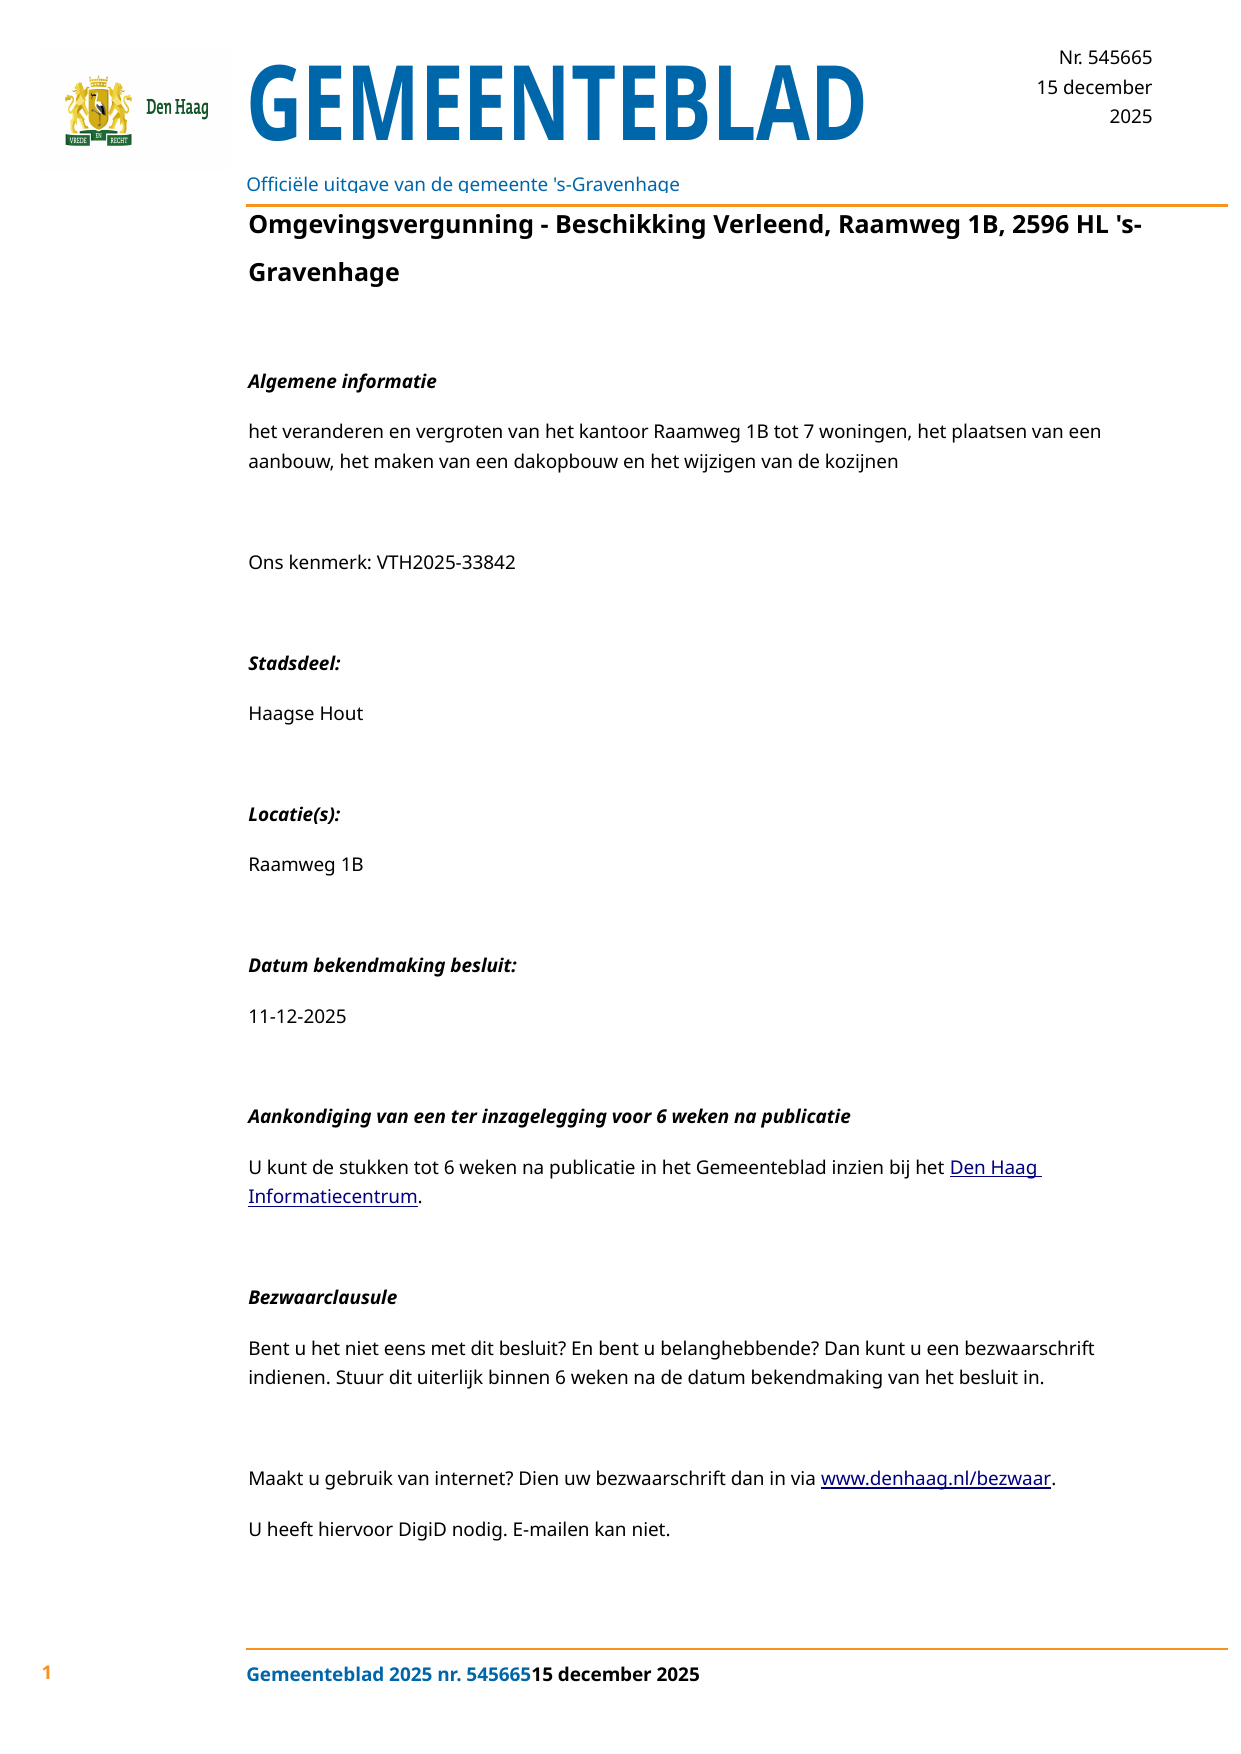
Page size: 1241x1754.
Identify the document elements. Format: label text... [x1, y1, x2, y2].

text Bezwaarclausule [248, 1284, 1152, 1310]
text Maakt u gebruik van internet? Dien uw bezwaarschrift dan in via www.denhaag.nl/bezwaar. [248, 1465, 1152, 1491]
text Datum bekendmaking besluit: [248, 952, 1152, 978]
text Algemene informatie [248, 368, 1152, 394]
text Bent u het niet eens met dit besluit? En bent u belanghebbende? Dan kunt u een bezwaarschrift indienen. Stuur dit uiterlijk binnen 6 weken na de datum bekendmaking van het besluit in. [248, 1335, 1152, 1390]
text Locatie(s): [248, 801, 1152, 827]
text Omgevingsvergunning - Beschikking Verleend, Raamweg 1B, 2596 HL 's-Gravenhage [248, 207, 1152, 288]
text het veranderen en vergroten van het kantoor Raamweg 1B tot 7 woningen, het plaatsen van een aanbouw, het maken van een dakopbouw en het wijzigen van de kozijnen [248, 419, 1152, 474]
text U kunt de stukken tot 6 weken na publicatie in het Gemeenteblad inzien bij het Den Haag Informatiecentrum. [248, 1154, 1152, 1209]
text Raamweg 1B [248, 852, 1152, 877]
picture [41, 47, 231, 172]
text U heeft hiervoor DigiD nodig. E-mailen kan niet. [248, 1516, 1152, 1542]
text Stadsdeel: [248, 650, 1152, 676]
text Ons kenmerk: VTH2025-33842 [248, 549, 1152, 575]
text Haagse Hout [248, 700, 1152, 726]
text 11-12-2025 [248, 1003, 1152, 1029]
text Aankondiging van een ter inzagelegging voor 6 weken na publicatie [248, 1104, 1152, 1129]
